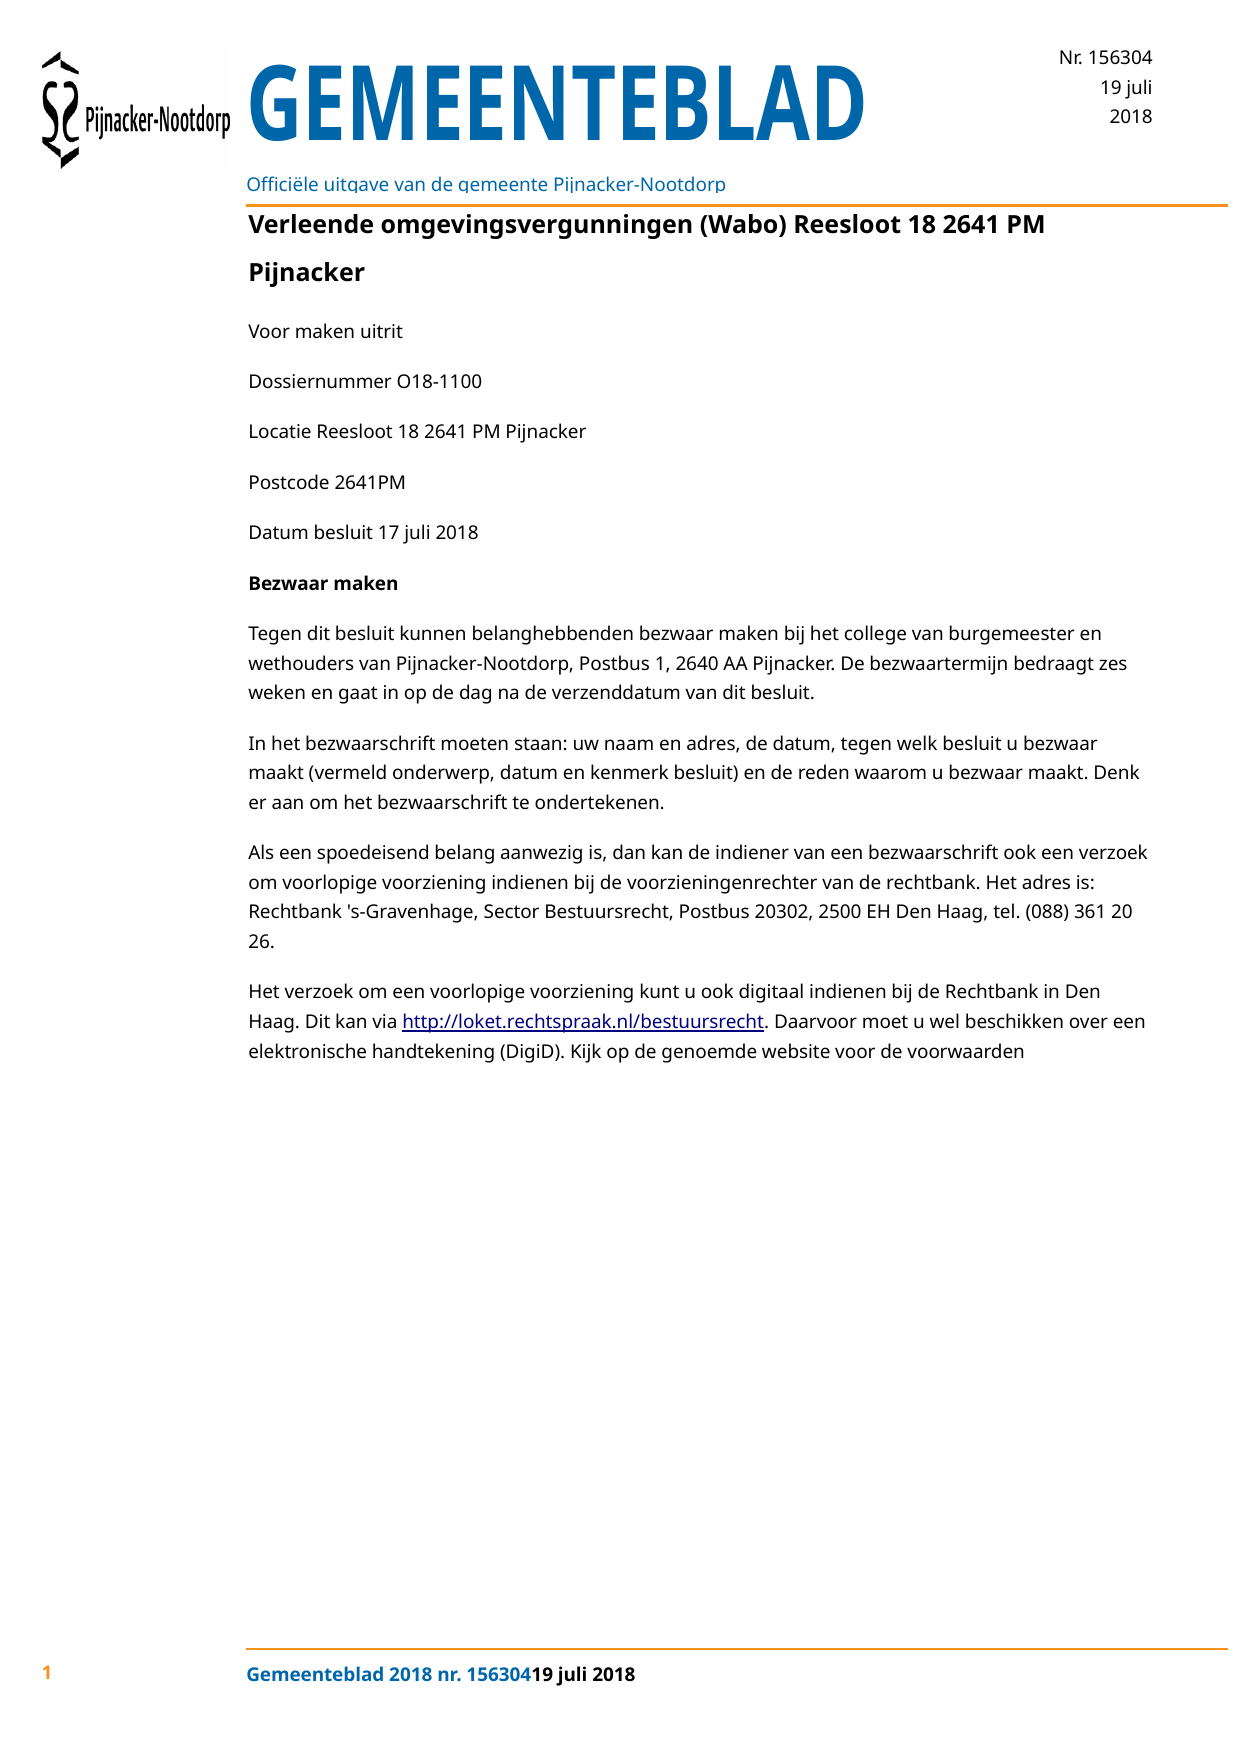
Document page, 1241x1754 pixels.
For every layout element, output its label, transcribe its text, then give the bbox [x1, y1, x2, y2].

text Postcode 2641PM [248, 469, 1152, 495]
text Het verzoek om een voorlopige voorziening kunt u ook digitaal indienen bij de Rechtbank in Den Haag. Dit kan via http://loket.rechtspraak.nl/bestuursrecht. Daarvoor moet u wel beschikken over een elektronische handtekening (DigiD). Kijk op de genoemde website voor de voorwaarden [248, 979, 1152, 1064]
text Datum besluit 17 juli 2018 [248, 519, 1152, 545]
picture [41, 47, 231, 172]
text Locatie Reesloot 18 2641 PM Pijnacker [248, 419, 1152, 444]
text Voor maken uitrit [248, 318, 1152, 344]
text Tegen dit besluit kunnen belanghebbenden bezwaar maken bij het college van burgemeester en wethouders van Pijnacker-Nootdorp, Postbus 1, 2640 AA Pijnacker. De bezwaartermijn bedraagt zes weken en gaat in op de dag na de verzenddatum van dit besluit. [248, 620, 1152, 705]
text Verleende omgevingsvergunningen (Wabo) Reesloot 18 2641 PM Pijnacker [248, 207, 1152, 288]
text Dossiernummer O18-1100 [248, 368, 1152, 394]
text In het bezwaarschrift moeten staan: uw naam en adres, de datum, tegen welk besluit u bezwaar maakt (vermeld onderwerp, datum en kenmerk besluit) en de reden waarom u bezwaar maakt. Denk er aan om het bezwaarschrift te ondertekenen. [248, 730, 1152, 815]
text Als een spoedeisend belang aanwezig is, dan kan de indiener van een bezwaarschrift ook een verzoek om voorlopige voorziening indienen bij de voorzieningenrechter van de rechtbank. Het adres is: Rechtbank 's-Gravenhage, Sector Bestuursrecht, Postbus 20302, 2500 EH Den Haag, tel. (088) 361 20 26. [248, 839, 1152, 954]
text Bezwaar maken [248, 570, 1152, 596]
